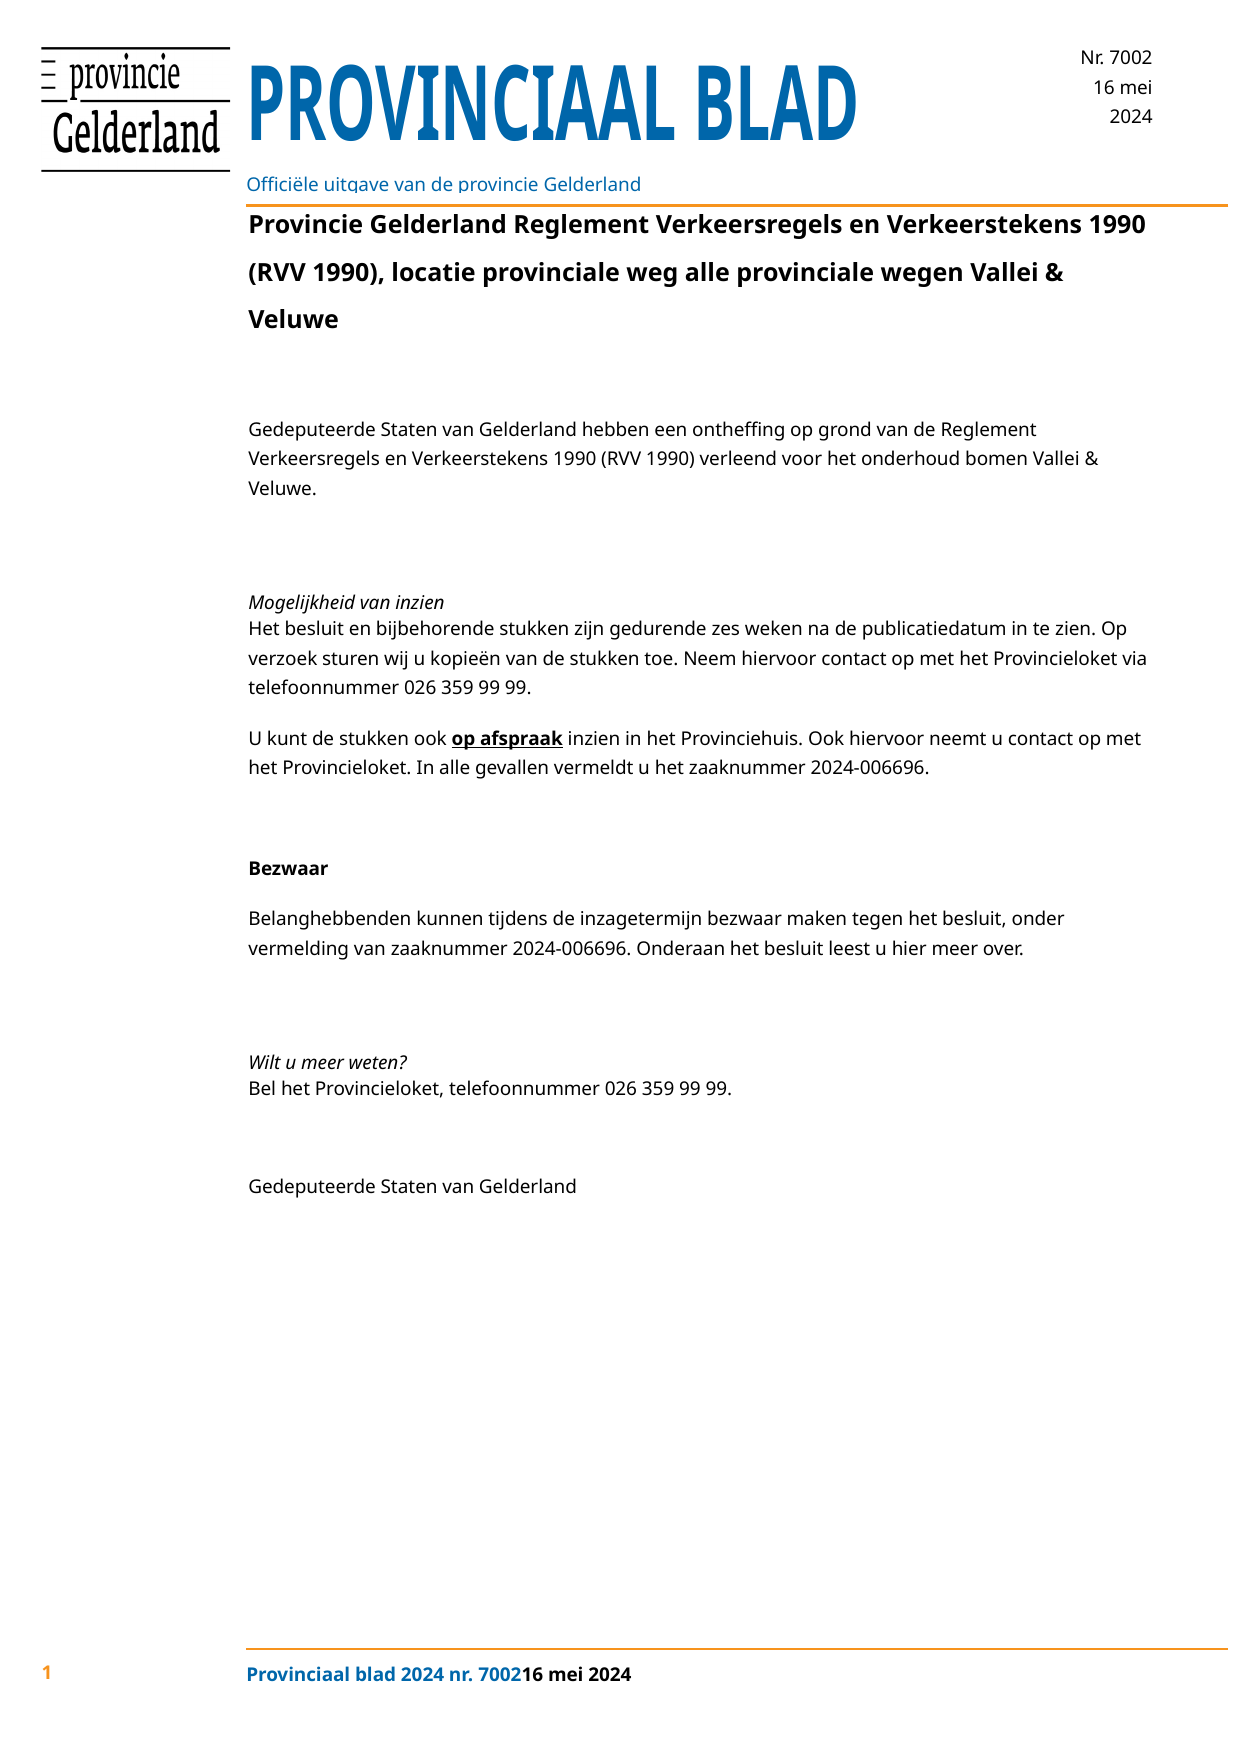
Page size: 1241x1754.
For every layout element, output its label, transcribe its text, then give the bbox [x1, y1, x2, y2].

text Gedeputeerde Staten van Gelderland [248, 1173, 1152, 1199]
text Gedeputeerde Staten van Gelderland hebben een ontheffing op grond van de Reglement Verkeersregels en Verkeerstekens 1990 (RVV 1990) verleend voor het onderhoud bomen Vallei & Veluwe. [248, 416, 1152, 501]
text U kunt de stukken ook op afspraak inzien in het Provinciehuis. Ook hiervoor neemt u contact op met het Provincieloket. In alle gevallen vermeldt u het zaaknummer 2024-006696. [248, 725, 1152, 780]
text Het besluit en bijbehorende stukken zijn gedurende zes weken na de publicatiedatum in te zien. Op verzoek sturen wij u kopieën van de stukken toe. Neem hiervoor contact op met het Provincieloket via telefoonnummer 026 359 99 99. [248, 615, 1152, 700]
text Bel het Provincieloket, telefoonnummer 026 359 99 99. [248, 1075, 1152, 1101]
text Belanghebbenden kunnen tijdens de inzagetermijn bezwaar maken tegen het besluit, onder vermelding van zaaknummer 2024-006696. Onderaan het besluit leest u hier meer over. [248, 906, 1152, 961]
text Bezwaar [248, 855, 1152, 881]
picture [41, 47, 231, 172]
text Wilt u meer weten? [248, 1049, 1152, 1075]
text Provincie Gelderland Reglement Verkeersregels en Verkeerstekens 1990 (RVV 1990), locatie provinciale weg alle provinciale wegen Vallei & Veluwe [248, 207, 1152, 336]
text Mogelijkheid van inzien [248, 589, 1152, 615]
